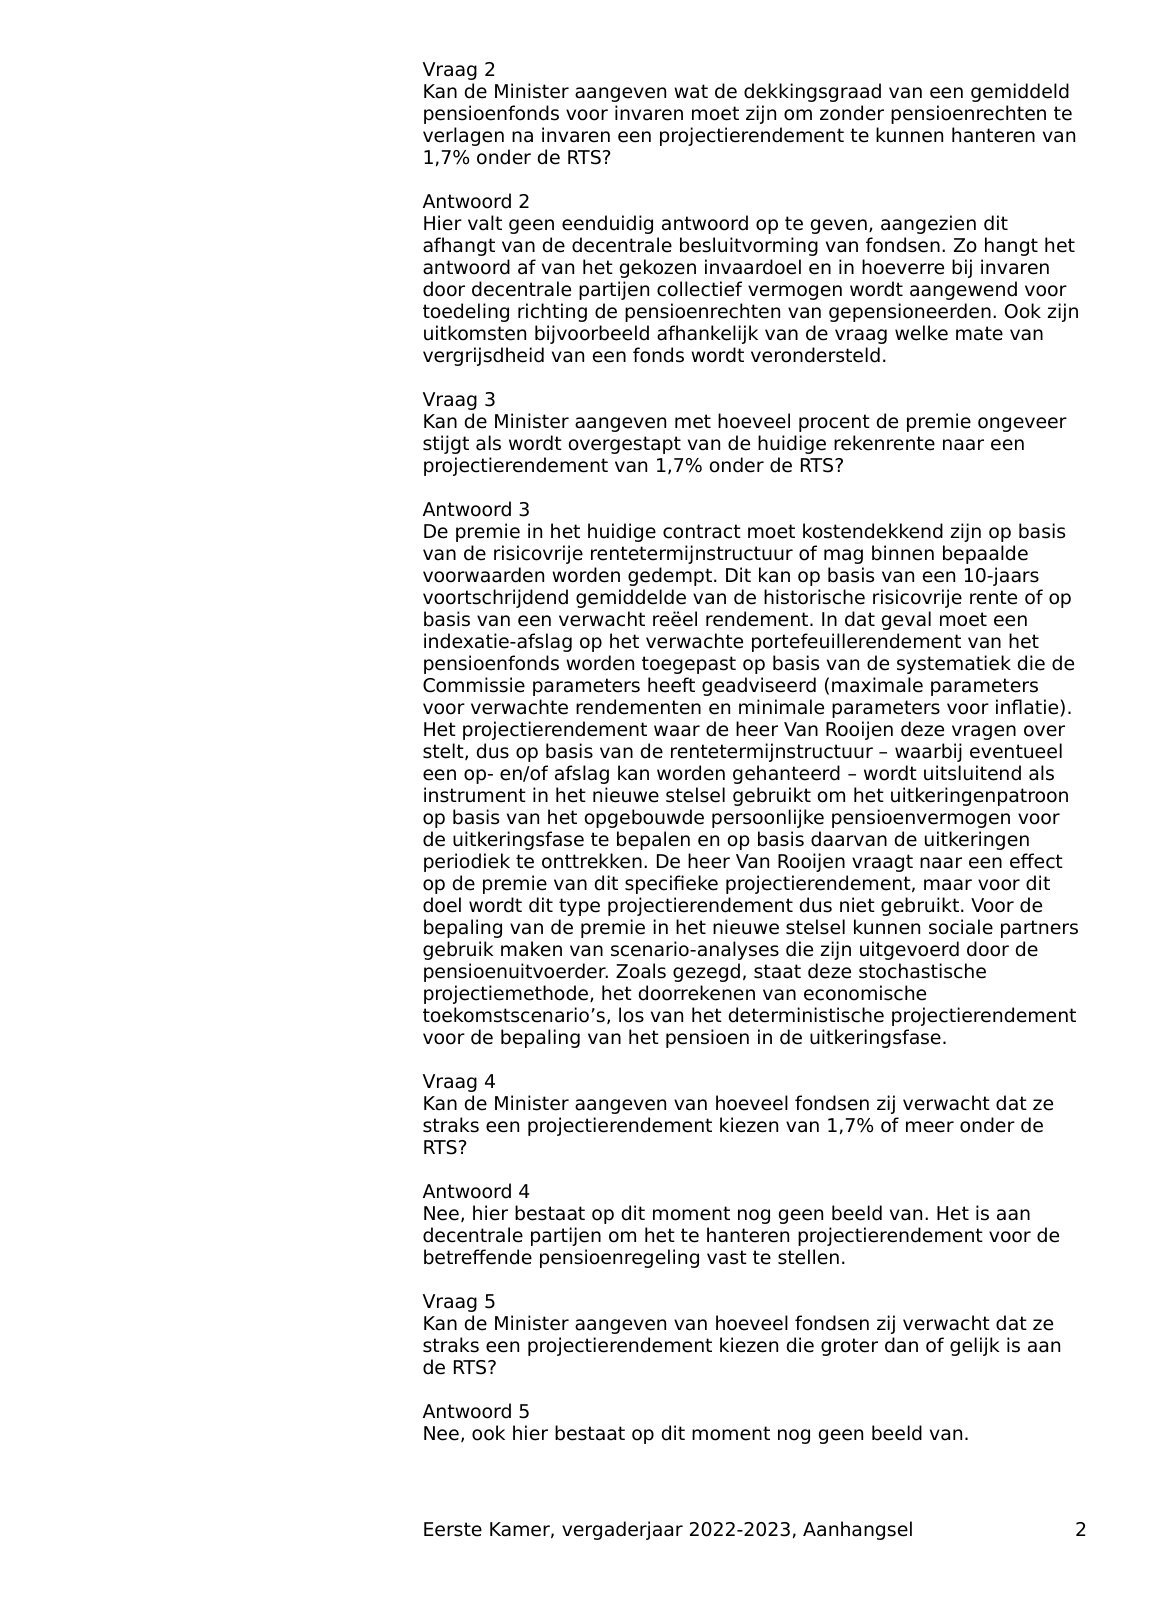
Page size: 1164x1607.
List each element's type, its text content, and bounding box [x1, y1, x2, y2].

text Kan de Minister aangeven met hoeveel procent de premie ongeveer stijgt als wordt overgestapt van de huidige rekenrente naar een projectierendement van 1,7% onder de RTS? [422, 411, 1087, 477]
text Hier valt geen eenduidig antwoord op te geven, aangezien dit afhangt van de decentrale besluitvorming van fondsen. Zo hangt het antwoord af van het gekozen invaardoel en in hoeverre bij invaren door decentrale partijen collectief vermogen wordt aangewend voor toedeling richting de pensioenrechten van gepensioneerden. Ook zijn uitkomsten bijvoorbeeld afhankelijk van de vraag welke mate van vergrijsdheid van een fonds wordt verondersteld. [422, 213, 1087, 367]
text Nee, hier bestaat op dit moment nog geen beeld van. Het is aan decentrale partijen om het te hanteren projectierendement voor de betreffende pensioenregeling vast te stellen. [422, 1203, 1087, 1269]
text Vraag 4 [422, 1071, 1087, 1093]
text Vraag 2 [422, 59, 1087, 81]
text Nee, ook hier bestaat op dit moment nog geen beeld van. [422, 1423, 1087, 1445]
text Antwoord 4 [422, 1181, 1087, 1203]
text Vraag 3 [422, 389, 1087, 411]
text Het projectierendement waar de heer Van Rooijen deze vragen over stelt, dus op basis van de rentetermijnstructuur – waarbij eventueel een op- en/of afslag kan worden gehanteerd – wordt uitsluitend als instrument in het nieuwe stelsel gebruikt om het uitkeringenpatroon op basis van het opgebouwde persoonlijke pensioenvermogen voor de uitkeringsfase te bepalen en op basis daarvan de uitkeringen periodiek te onttrekken. De heer Van Rooijen vraagt naar een effect op de premie van dit specifieke projectierendement, maar voor dit doel wordt dit type projectierendement dus niet gebruikt. Voor de bepaling van de premie in het nieuwe stelsel kunnen sociale partners gebruik maken van scenario-analyses die zijn uitgevoerd door de pensioenuitvoerder. Zoals gezegd, staat deze stochastische projectiemethode, het doorrekenen van economische toekomstscenario’s, los van het deterministische projectierendement voor de bepaling van het pensioen in de uitkeringsfase. [422, 719, 1087, 1049]
text Vraag 5 [422, 1291, 1087, 1313]
text Antwoord 3 [422, 499, 1087, 521]
text Kan de Minister aangeven van hoeveel fondsen zij verwacht dat ze straks een projectierendement kiezen die groter dan of gelijk is aan de RTS? [422, 1313, 1087, 1379]
text Antwoord 5 [422, 1401, 1087, 1423]
text De premie in het huidige contract moet kostendekkend zijn op basis van de risicovrije rentetermijnstructuur of mag binnen bepaalde voorwaarden worden gedempt. Dit kan op basis van een 10-jaars voortschrijdend gemiddelde van de historische risicovrije rente of op basis van een verwacht reëel rendement. In dat geval moet een indexatie-afslag op het verwachte portefeuillerendement van het pensioenfonds worden toegepast op basis van de systematiek die de Commissie parameters heeft geadviseerd (maximale parameters voor verwachte rendementen en minimale parameters voor inflatie). [422, 521, 1087, 719]
text Kan de Minister aangeven van hoeveel fondsen zij verwacht dat ze straks een projectierendement kiezen van 1,7% of meer onder de RTS? [422, 1093, 1087, 1159]
text Kan de Minister aangeven wat de dekkingsgraad van een gemiddeld pensioenfonds voor invaren moet zijn om zonder pensioenrechten te verlagen na invaren een projectierendement te kunnen hanteren van 1,7% onder de RTS? [422, 81, 1087, 169]
text Antwoord 2 [422, 191, 1087, 213]
